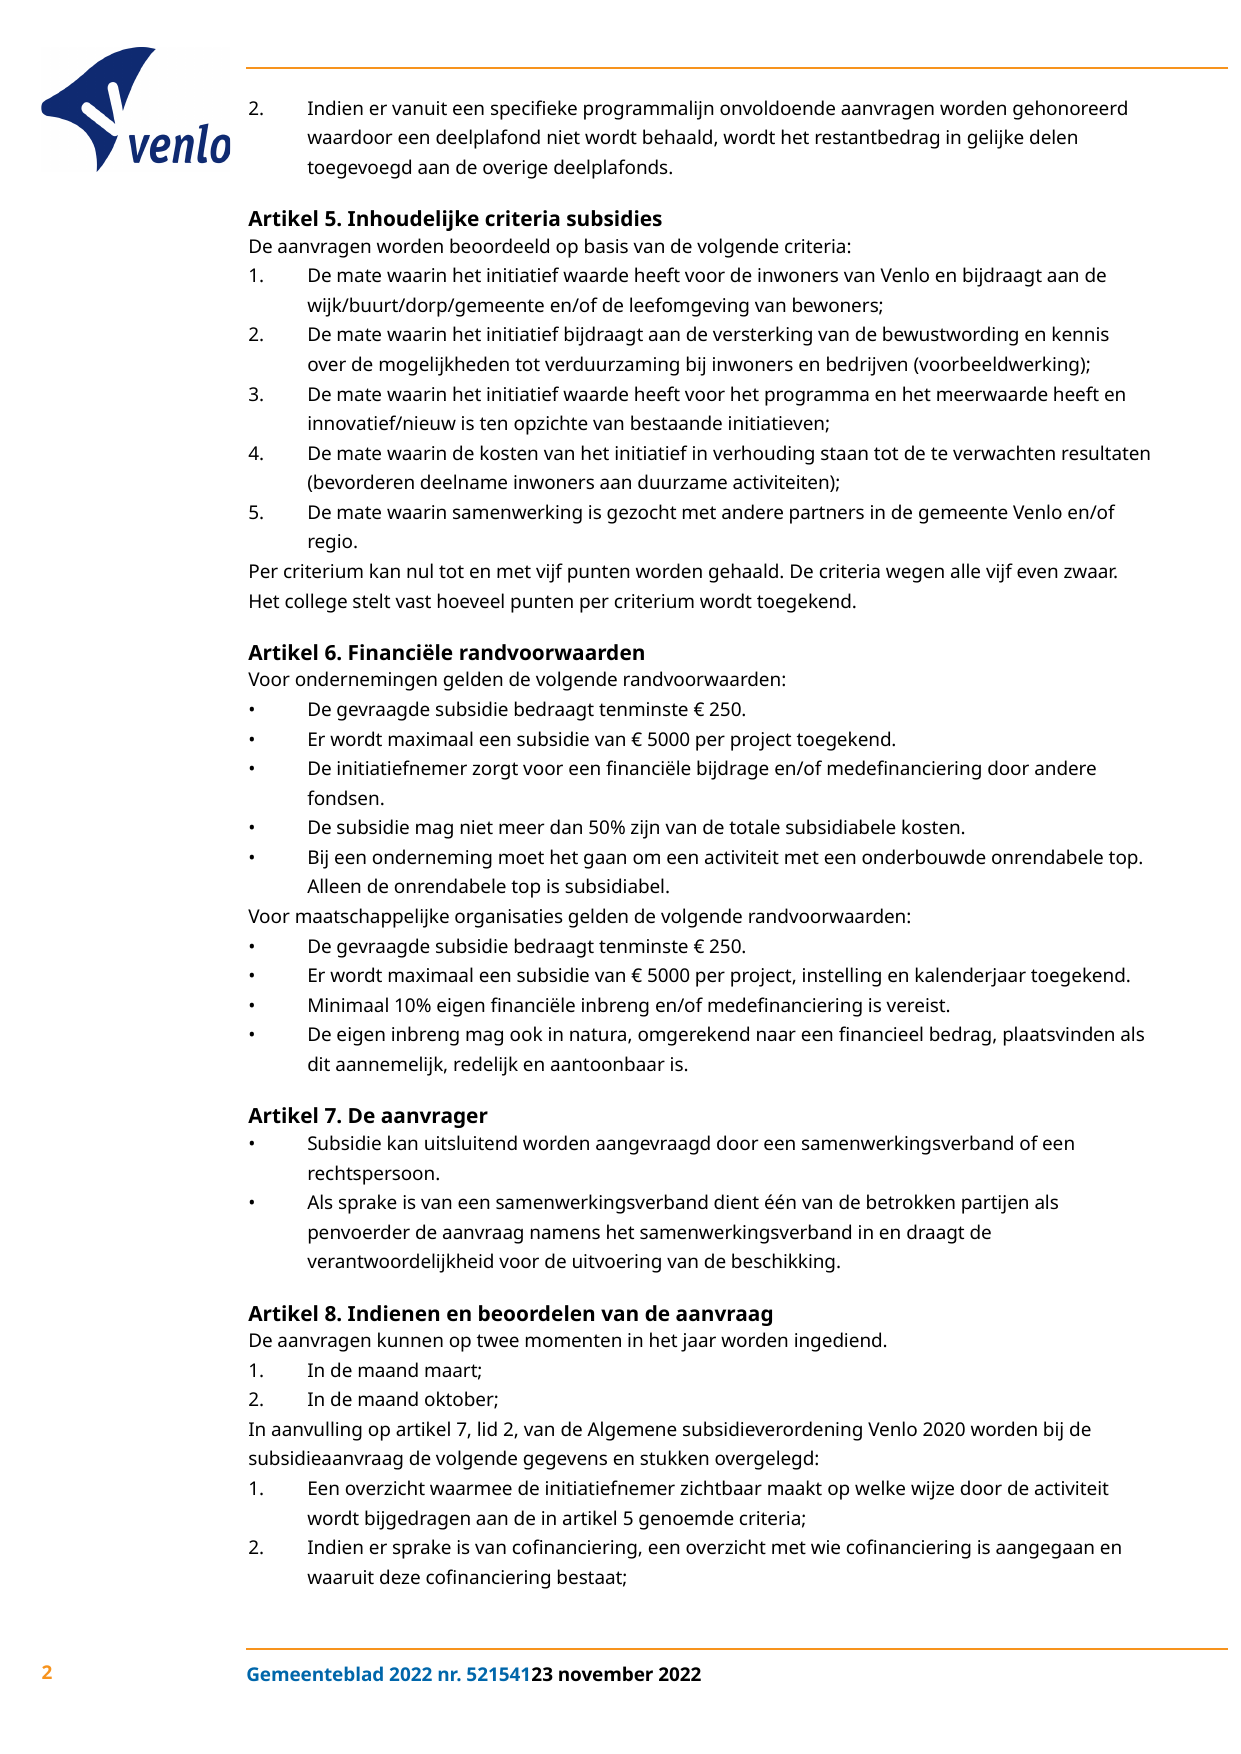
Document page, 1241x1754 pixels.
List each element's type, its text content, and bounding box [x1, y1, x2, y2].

list De gevraagde subsidie bedraagt tenminste € 250. [248, 696, 1152, 722]
text De aanvragen worden beoordeeld op basis van de volgende criteria: [248, 233, 1152, 258]
list In de maand maart; [248, 1357, 1152, 1383]
list Er wordt maximaal een subsidie van € 5000 per project, instelling en kalenderjaar toegekend. [248, 962, 1152, 988]
list De initiatiefnemer zorgt voor een financiële bijdrage en/of medefinanciering door andere fondsen. [248, 755, 1152, 811]
list De mate waarin het initiatief waarde heeft voor de inwoners van Venlo en bijdraagt aan de wijk/buurt/dorp/gemeente en/of de leefomgeving van bewoners; [248, 262, 1152, 318]
list Minimaal 10% eigen financiële inbreng en/of medefinanciering is vereist. [248, 992, 1152, 1018]
list De gevraagde subsidie bedraagt tenminste € 250. [248, 933, 1152, 959]
list De mate waarin de kosten van het initiatief in verhouding staan tot de te verwachten resultaten (bevorderen deelname inwoners aan duurzame activiteiten); [248, 440, 1152, 495]
list Indien er sprake is van cofinanciering, een overzicht met wie cofinanciering is aangegaan en waaruit deze cofinanciering bestaat; [248, 1534, 1152, 1590]
list Subsidie kan uitsluitend worden aangevraagd door een samenwerkingsverband of een rechtspersoon. [248, 1130, 1152, 1185]
list Er wordt maximaal een subsidie van € 5000 per project toegekend. [248, 726, 1152, 752]
picture [41, 47, 231, 172]
list De eigen inbreng mag ook in natura, omgerekend naar een financieel bedrag, plaatsvinden als dit aannemelijk, redelijk en aantoonbaar is. [248, 1022, 1152, 1077]
text Voor ondernemingen gelden de volgende randvoorwaarden: [248, 667, 1152, 692]
list De mate waarin het initiatief waarde heeft voor het programma en het meerwaarde heeft en innovatief/nieuw is ten opzichte van bestaande initiatieven; [248, 381, 1152, 436]
list De mate waarin het initiatief bijdraagt aan de versterking van de bewustwording en kennis over de mogelijkheden tot verduurzaming bij inwoners en bedrijven (voorbeeldwerking); [248, 322, 1152, 377]
text Artikel 8. Indienen en beoordelen van de aanvraag [248, 1299, 1152, 1327]
list De subsidie mag niet meer dan 50% zijn van de totale subsidiabele kosten. [248, 814, 1152, 840]
text In aanvulling op artikel 7, lid 2, van de Algemene subsidieverordening Venlo 2020 worden bij de subsidieaanvraag de volgende gegevens en stukken overgelegd: [248, 1416, 1152, 1471]
list Een overzicht waarmee de initiatiefnemer zichtbaar maakt op welke wijze door de activiteit wordt bijgedragen aan de in artikel 5 genoemde criteria; [248, 1475, 1152, 1531]
list Bij een onderneming moet het gaan om een activiteit met een onderbouwde onrendabele top. Alleen de onrendabele top is subsidiabel. [248, 844, 1152, 899]
text Artikel 7. De aanvrager [248, 1102, 1152, 1130]
list De mate waarin samenwerking is gezocht met andere partners in de gemeente Venlo en/of regio. [248, 499, 1152, 554]
list Indien er vanuit een specifieke programmalijn onvoldoende aanvragen worden gehonoreerd waardoor een deelplafond niet wordt behaald, wordt het restantbedrag in gelijke delen toegevoegd aan de overige deelplafonds. [248, 95, 1152, 180]
text Per criterium kan nul tot en met vijf punten worden gehaald. De criteria wegen alle vijf even zwaar. Het college stelt vast hoeveel punten per criterium wordt toegekend. [248, 558, 1152, 613]
text Artikel 6. Financiële randvoorwaarden [248, 638, 1152, 667]
text Artikel 5. Inhoudelijke criteria subsidies [248, 204, 1152, 233]
text Voor maatschappelijke organisaties gelden de volgende randvoorwaarden: [248, 903, 1152, 929]
text De aanvragen kunnen op twee momenten in het jaar worden ingediend. [248, 1327, 1152, 1353]
list Als sprake is van een samenwerkingsverband dient één van de betrokken partijen als penvoerder de aanvraag namens het samenwerkingsverband in en draagt de verantwoordelijkheid voor de uitvoering van de beschikking. [248, 1189, 1152, 1274]
list In de maand oktober; [248, 1386, 1152, 1412]
